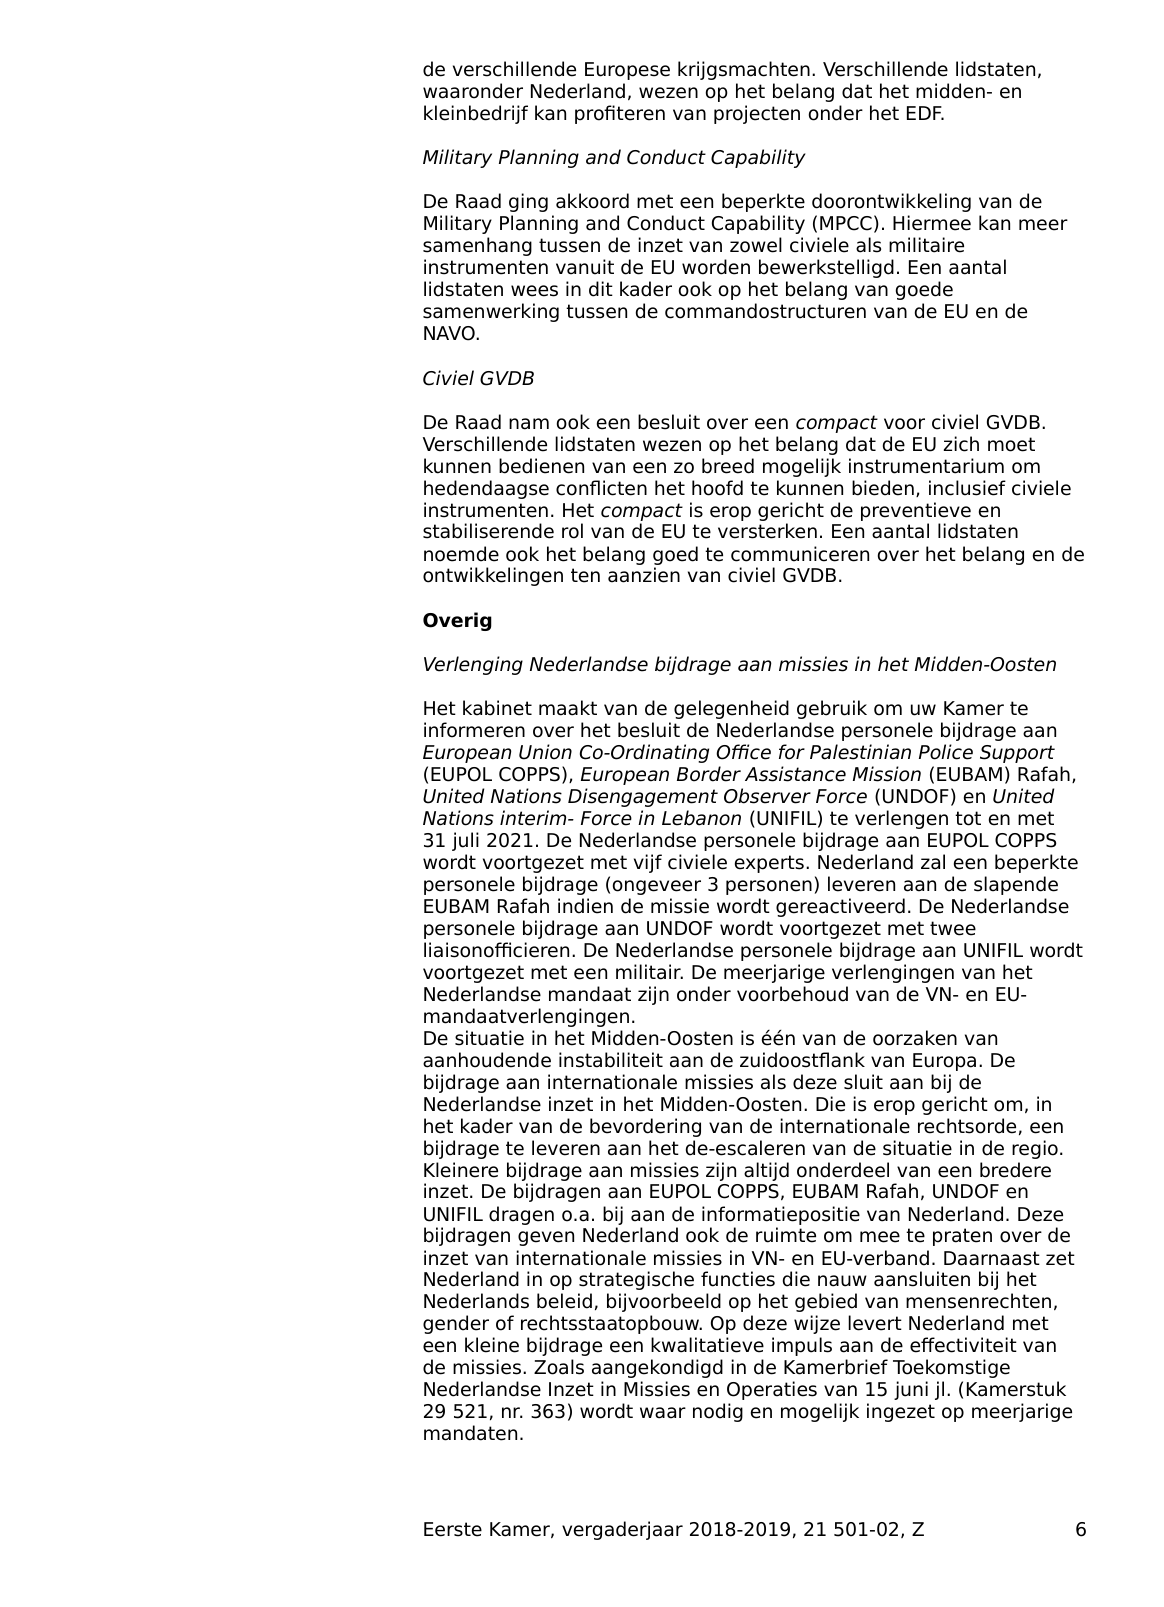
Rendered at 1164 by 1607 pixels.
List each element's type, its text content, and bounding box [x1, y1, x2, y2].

text Het kabinet maakt van de gelegenheid gebruik om uw Kamer te informeren over het besluit de Nederlandse personele bijdrage aan European Union Co-Ordinating Office for Palestinian Police Support (EUPOL COPPS), European Border Assistance Mission (EUBAM) Rafah, United Nations Disengagement Observer Force (UNDOF) en United Nations interim- Force in Lebanon (UNIFIL) te verlengen tot en met 31 juli 2021. De Nederlandse personele bijdrage aan EUPOL COPPS wordt voortgezet met vijf civiele experts. Nederland zal een beperkte personele bijdrage (ongeveer 3 personen) leveren aan de slapende EUBAM Rafah indien de missie wordt gereactiveerd. De Nederlandse personele bijdrage aan UNDOF wordt voortgezet met twee liaisonofficieren. De Nederlandse personele bijdrage aan UNIFIL wordt voortgezet met een militair. De meerjarige verlengingen van het Nederlandse mandaat zijn onder voorbehoud van de VN- en EU-mandaatverlengingen. [422, 698, 1087, 1028]
text de verschillende Europese krijgsmachten. Verschillende lidstaten, waaronder Nederland, wezen op het belang dat het midden- en kleinbedrijf kan profiteren van projecten onder het EDF. [422, 59, 1087, 125]
subtitle Military Planning and Conduct Capability [422, 147, 1087, 169]
text De situatie in het Midden-Oosten is één van de oorzaken van aanhoudende instabiliteit aan de zuidoostflank van Europa. De bijdrage aan internationale missies als deze sluit aan bij de Nederlandse inzet in het Midden-Oosten. Die is erop gericht om, in het kader van de bevordering van de internationale rechtsorde, een bijdrage te leveren aan het de-escaleren van de situatie in de regio. [422, 1028, 1087, 1159]
text De Raad ging akkoord met een beperkte doorontwikkeling van de Military Planning and Conduct Capability (MPCC). Hiermee kan meer samenhang tussen de inzet van zowel civiele als militaire instrumenten vanuit de EU worden bewerkstelligd. Een aantal lidstaten wees in dit kader ook op het belang van goede samenwerking tussen de commandostructuren van de EU en de NAVO. [422, 191, 1087, 345]
subtitle Civiel GVDB [422, 367, 1087, 389]
subtitle Verlenging Nederlandse bijdrage aan missies in het Midden-Oosten [422, 654, 1087, 676]
text De Raad nam ook een besluit over een compact voor civiel GVDB. Verschillende lidstaten wezen op het belang dat de EU zich moet kunnen bedienen van een zo breed mogelijk instrumentarium om hedendaagse conflicten het hoofd te kunnen bieden, inclusief civiele instrumenten. Het compact is erop gericht de preventieve en stabiliserende rol van de EU te versterken. Een aantal lidstaten noemde ook het belang goed te communiceren over het belang en de ontwikkelingen ten aanzien van civiel GVDB. [422, 412, 1087, 587]
text Kleinere bijdrage aan missies zijn altijd onderdeel van een bredere inzet. De bijdragen aan EUPOL COPPS, EUBAM Rafah, UNDOF en UNIFIL dragen o.a. bij aan de informatiepositie van Nederland. Deze bijdragen geven Nederland ook de ruimte om mee te praten over de inzet van internationale missies in VN- en EU-verband. Daarnaast zet Nederland in op strategische functies die nauw aansluiten bij het Nederlands beleid, bijvoorbeeld op het gebied van mensenrechten, gender of rechtsstaatopbouw. Op deze wijze levert Nederland met een kleine bijdrage een kwalitatieve impuls aan de effectiviteit van de missies. Zoals aangekondigd in de Kamerbrief Toekomstige Nederlandse Inzet in Missies en Operaties van 15 juni jl. (Kamerstuk 29 521, nr. 363) wordt waar nodig en mogelijk ingezet op meerjarige mandaten. [422, 1159, 1087, 1445]
subtitle Overig [422, 609, 1087, 632]
